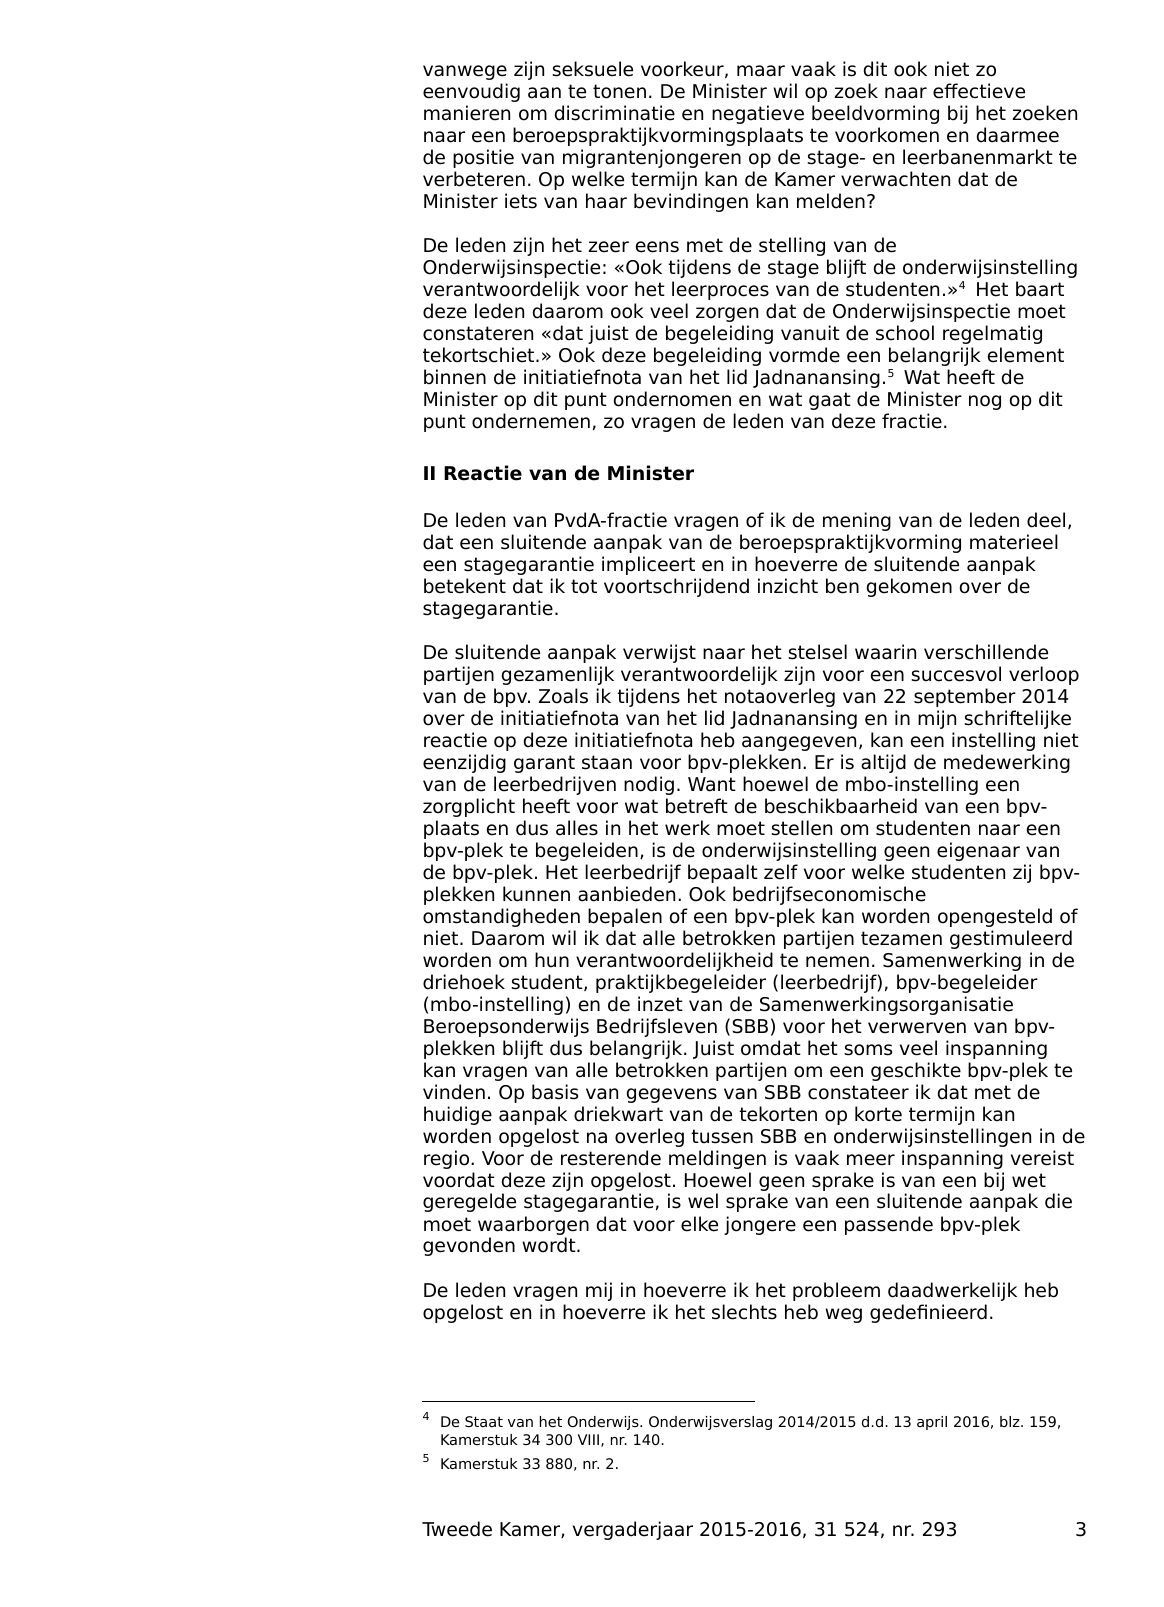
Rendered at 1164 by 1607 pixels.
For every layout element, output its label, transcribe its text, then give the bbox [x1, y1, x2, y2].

text De sluitende aanpak verwijst naar het stelsel waarin verschillende partijen gezamenlijk verantwoordelijk zijn voor een succesvol verloop van de bpv. Zoals ik tijdens het notaoverleg van 22 september 2014 over de initiatiefnota van het lid Jadnanansing en in mijn schriftelijke reactie op deze initiatiefnota heb aangegeven, kan een instelling niet eenzijdig garant staan voor bpv-plekken. Er is altijd de medewerking van de leerbedrijven nodig. Want hoewel de mbo-instelling een zorgplicht heeft voor wat betreft de beschikbaarheid van een bpv-plaats en dus alles in het werk moet stellen om studenten naar een bpv-plek te begeleiden, is de onderwijsinstelling geen eigenaar van de bpv-plek. Het leerbedrijf bepaalt zelf voor welke studenten zij bpv-plekken kunnen aanbieden. Ook bedrijfseconomische omstandigheden bepalen of een bpv-plek kan worden opengesteld of niet. Daarom wil ik dat alle betrokken partijen tezamen gestimuleerd worden om hun verantwoordelijkheid te nemen. Samenwerking in de driehoek student, praktijkbegeleider (leerbedrijf), bpv-begeleider (mbo-instelling) en de inzet van de Samenwerkingsorganisatie Beroepsonderwijs Bedrijfsleven (SBB) voor het verwerven van bpv-plekken blijft dus belangrijk. Juist omdat het soms veel inspanning kan vragen van alle betrokken partijen om een geschikte bpv-plek te vinden. Op basis van gegevens van SBB constateer ik dat met de huidige aanpak driekwart van de tekorten op korte termijn kan worden opgelost na overleg tussen SBB en onderwijsinstellingen in de regio. Voor de resterende meldingen is vaak meer inspanning vereist voordat deze zijn opgelost. Hoewel geen sprake is van een bij wet geregelde stagegarantie, is wel sprake van een sluitende aanpak die moet waarborgen dat voor elke jongere een passende bpv-plek gevonden wordt. [422, 642, 1087, 1257]
text De leden vragen mij in hoeverre ik het probleem daadwerkelijk heb opgelost en in hoeverre ik het slechts heb weg gedefinieerd. [422, 1279, 1087, 1323]
text De Staat van het Onderwijs. Onderwijsverslag 2014/2015 d.d. 13 april 2016, blz. 159, Kamerstuk 34 300 VIII, nr. 140. [422, 1410, 1087, 1449]
subtitle II Reactie van de Minister [422, 463, 1087, 485]
text Kamerstuk 33 880, nr. 2. [422, 1452, 1087, 1474]
text De leden zijn het zeer eens met de stelling van de Onderwijsinspectie: «Ook tijdens de stage blijft de onderwijsinstelling verantwoordelijk voor het leerproces van de studenten.» Het baart deze leden daarom ook veel zorgen dat de Onderwijsinspectie moet constateren «dat juist de begeleiding vanuit de school regelmatig tekortschiet.» Ook deze begeleiding vormde een belangrijk element binnen de initiatiefnota van het lid Jadnanansing. Wat heeft de Minister op dit punt ondernomen en wat gaat de Minister nog op dit punt ondernemen, zo vragen de leden van deze fractie. [422, 235, 1087, 433]
text De leden van PvdA-fractie vragen of ik de mening van de leden deel, dat een sluitende aanpak van de beroepspraktijkvorming materieel een stagegarantie impliceert en in hoeverre de sluitende aanpak betekent dat ik tot voortschrijdend inzicht ben gekomen over de stagegarantie. [422, 510, 1087, 620]
text vanwege zijn seksuele voorkeur, maar vaak is dit ook niet zo eenvoudig aan te tonen. De Minister wil op zoek naar effectieve manieren om discriminatie en negatieve beeldvorming bij het zoeken naar een beroepspraktijkvormingsplaats te voorkomen en daarmee de positie van migrantenjongeren op de stage- en leerbanenmarkt te verbeteren. Op welke termijn kan de Kamer verwachten dat de Minister iets van haar bevindingen kan melden? [422, 59, 1087, 213]
